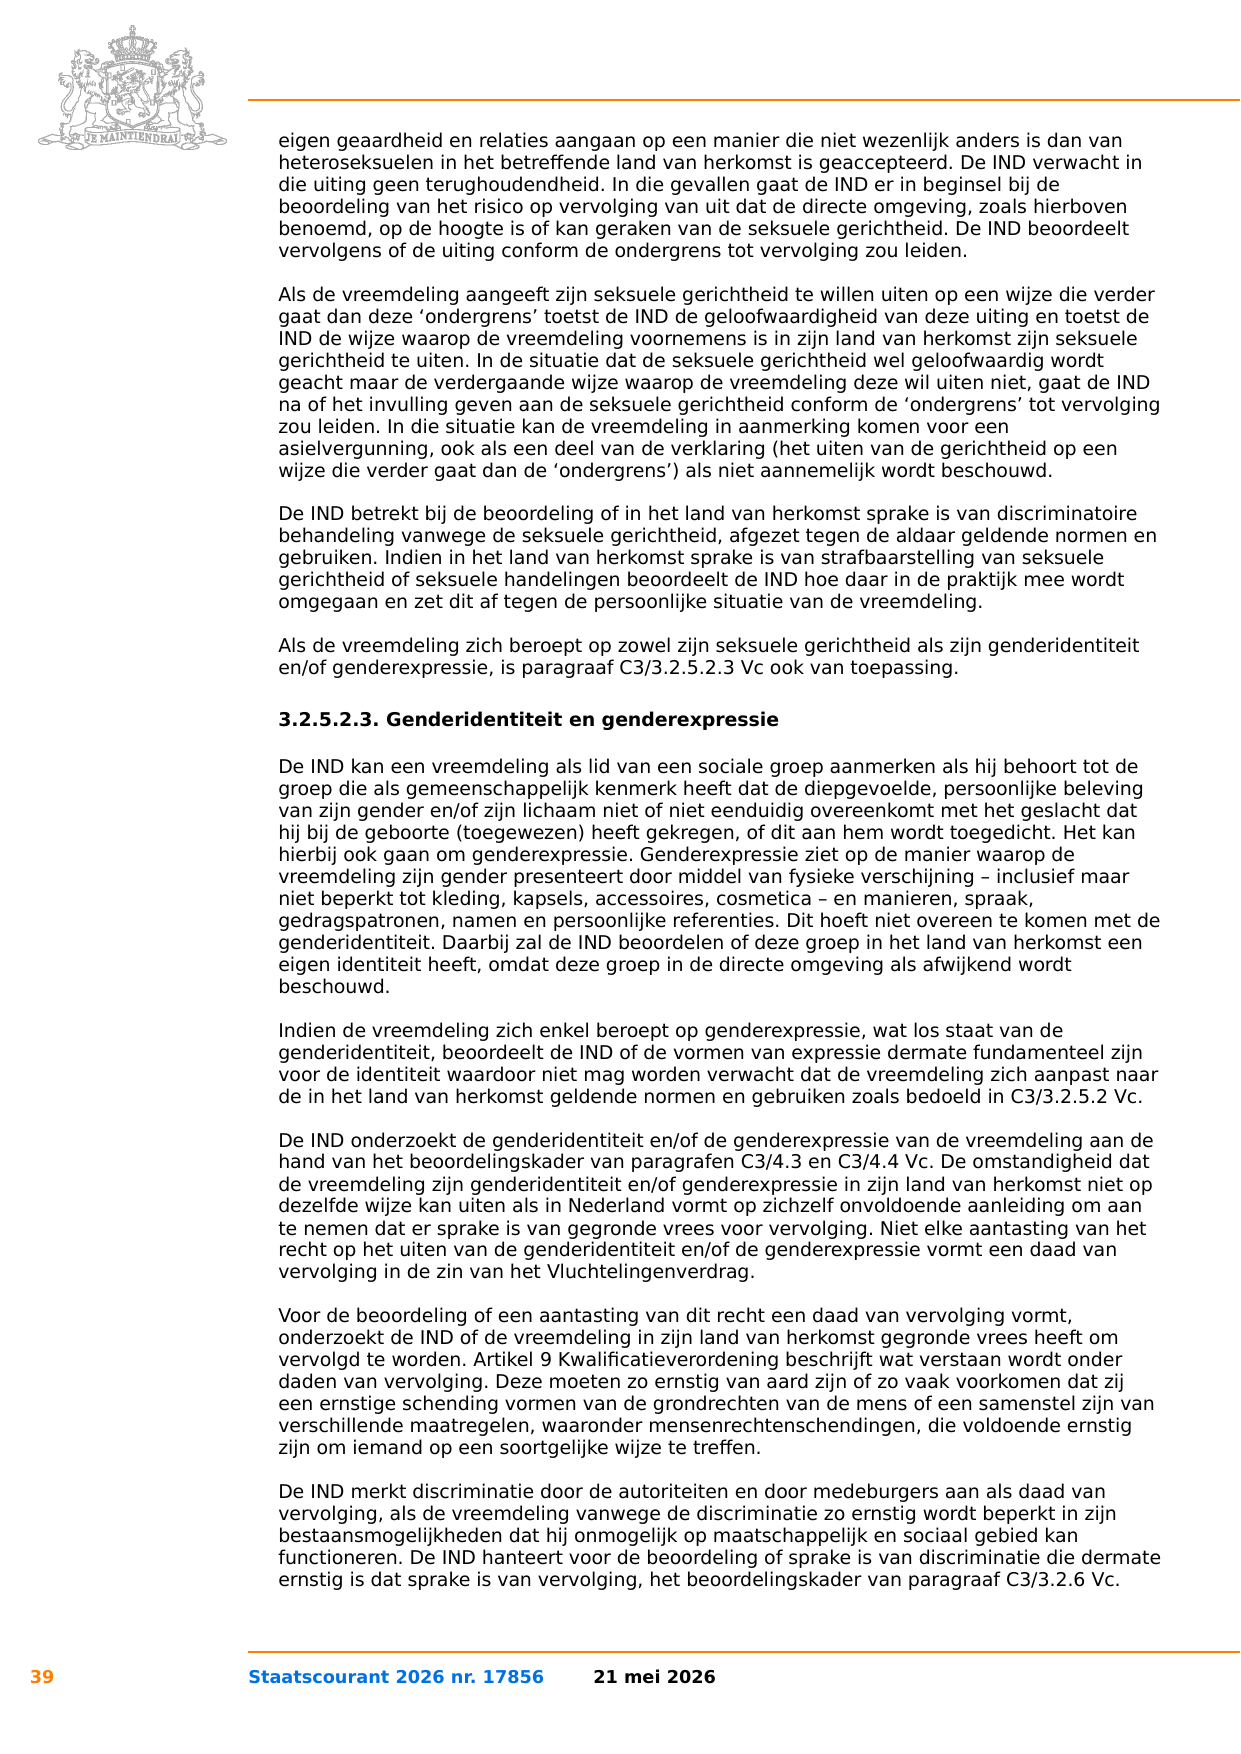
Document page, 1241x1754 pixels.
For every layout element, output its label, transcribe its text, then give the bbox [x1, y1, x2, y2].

text eigen geaardheid en relaties aangaan op een manier die niet wezenlijk anders is dan van heteroseksuelen in het betreffende land van herkomst is geaccepteerd. De IND verwacht in die uiting geen terughoudendheid. In die gevallen gaat de IND er in beginsel bij de beoordeling van het risico op vervolging van uit dat de directe omgeving, zoals hierboven benoemd, op de hoogte is of kan geraken van de seksuele gerichtheid. De IND beoordeelt vervolgens of de uiting conform de ondergrens tot vervolging zou leiden. [278, 130, 1163, 262]
text De IND kan een vreemdeling als lid van een sociale groep aanmerken als hij behoort tot de groep die als gemeenschappelijk kenmerk heeft dat de diepgevoelde, persoonlijke beleving van zijn gender en/of zijn lichaam niet of niet eenduidig overeenkomt met het geslacht dat hij bij de geboorte (toegewezen) heeft gekregen, of dit aan hem wordt toegedicht. Het kan hierbij ook gaan om genderexpressie. Genderexpressie ziet op de manier waarop de vreemdeling zijn gender presenteert door middel van fysieke verschijning – inclusief maar niet beperkt tot kleding, kapsels, accessoires, cosmetica – en manieren, spraak, gedragspatronen, namen en persoonlijke referenties. Dit hoeft niet overeen te komen met de genderidentiteit. Daarbij zal de IND beoordelen of deze groep in het land van herkomst een eigen identiteit heeft, omdat deze groep in de directe omgeving als afwijkend wordt beschouwd. [278, 756, 1163, 998]
text De IND onderzoekt de genderidentiteit en/of de genderexpressie van de vreemdeling aan de hand van het beoordelingskader van paragrafen C3/4.3 en C3/4.4 Vc. De omstandigheid dat de vreemdeling zijn genderidentiteit en/of genderexpressie in zijn land van herkomst niet op dezelfde wijze kan uiten als in Nederland vormt op zichzelf onvoldoende aanleiding om aan te nemen dat er sprake is van gegronde vrees voor vervolging. Niet elke aantasting van het recht op het uiten van de genderidentiteit en/of de genderexpressie vormt een daad van vervolging in de zin van het Vluchtelingenverdrag. [278, 1129, 1163, 1283]
text Indien de vreemdeling zich enkel beroept op genderexpressie, wat los staat van de genderidentiteit, beoordeelt de IND of de vormen van expressie dermate fundamenteel zijn voor de identiteit waardoor niet mag worden verwacht dat de vreemdeling zich aanpast naar de in het land van herkomst geldende normen en gebruiken zoals bedoeld in C3/3.2.5.2 Vc. [278, 1020, 1163, 1108]
text De IND merkt discriminatie door de autoriteiten en door medeburgers aan als daad van vervolging, als de vreemdeling vanwege de discriminatie zo ernstig wordt beperkt in zijn bestaansmogelijkheden dat hij onmogelijk op maatschappelijk en sociaal gebied kan functioneren. De IND hanteert voor de beoordeling of sprake is van discriminatie die dermate ernstig is dat sprake is van vervolging, het beoordelingskader van paragraaf C3/3.2.6 Vc. [278, 1481, 1163, 1591]
text Voor de beoordeling of een aantasting van dit recht een daad van vervolging vormt, onderzoekt de IND of de vreemdeling in zijn land van herkomst gegronde vrees heeft om vervolgd te worden. Artikel 9 Kwalificatieverordening beschrijft wat verstaan wordt onder daden van vervolging. Deze moeten zo ernstig van aard zijn of zo vaak voorkomen dat zij een ernstige schending vormen van de grondrechten van de mens of een samenstel zijn van verschillende maatregelen, waaronder mensenrechtenschendingen, die voldoende ernstig zijn om iemand op een soortgelijke wijze te treffen. [278, 1305, 1163, 1459]
text Als de vreemdeling aangeeft zijn seksuele gerichtheid te willen uiten op een wijze die verder gaat dan deze ‘ondergrens’ toetst de IND de geloofwaardigheid van deze uiting en toetst de IND de wijze waarop de vreemdeling voornemens is in zijn land van herkomst zijn seksuele gerichtheid te uiten. In de situatie dat de seksuele gerichtheid wel geloofwaardig wordt geacht maar de verdergaande wijze waarop de vreemdeling deze wil uiten niet, gaat de IND na of het invulling geven aan de seksuele gerichtheid conform de ‘ondergrens’ tot vervolging zou leiden. In die situatie kan de vreemdeling in aanmerking komen voor een asielvergunning, ook als een deel van de verklaring (het uiten van de gerichtheid op een wijze die verder gaat dan de ‘ondergrens’) als niet aannemelijk wordt beschouwd. [278, 284, 1163, 481]
picture [38, 25, 227, 150]
text De IND betrekt bij de beoordeling of in het land van herkomst sprake is van discriminatoire behandeling vanwege de seksuele gerichtheid, afgezet tegen de aldaar geldende normen en gebruiken. Indien in het land van herkomst sprake is van strafbaarstelling van seksuele gerichtheid of seksuele handelingen beoordeelt de IND hoe daar in de praktijk mee wordt omgegaan en zet dit af tegen de persoonlijke situatie van de vreemdeling. [278, 503, 1163, 613]
subtitle 3.2.5.2.3. Genderidentiteit en genderexpressie [278, 709, 1163, 731]
text Als de vreemdeling zich beroept op zowel zijn seksuele gerichtheid als zijn genderidentiteit en/of genderexpressie, is paragraaf C3/3.2.5.2.3 Vc ook van toepassing. [278, 635, 1163, 679]
